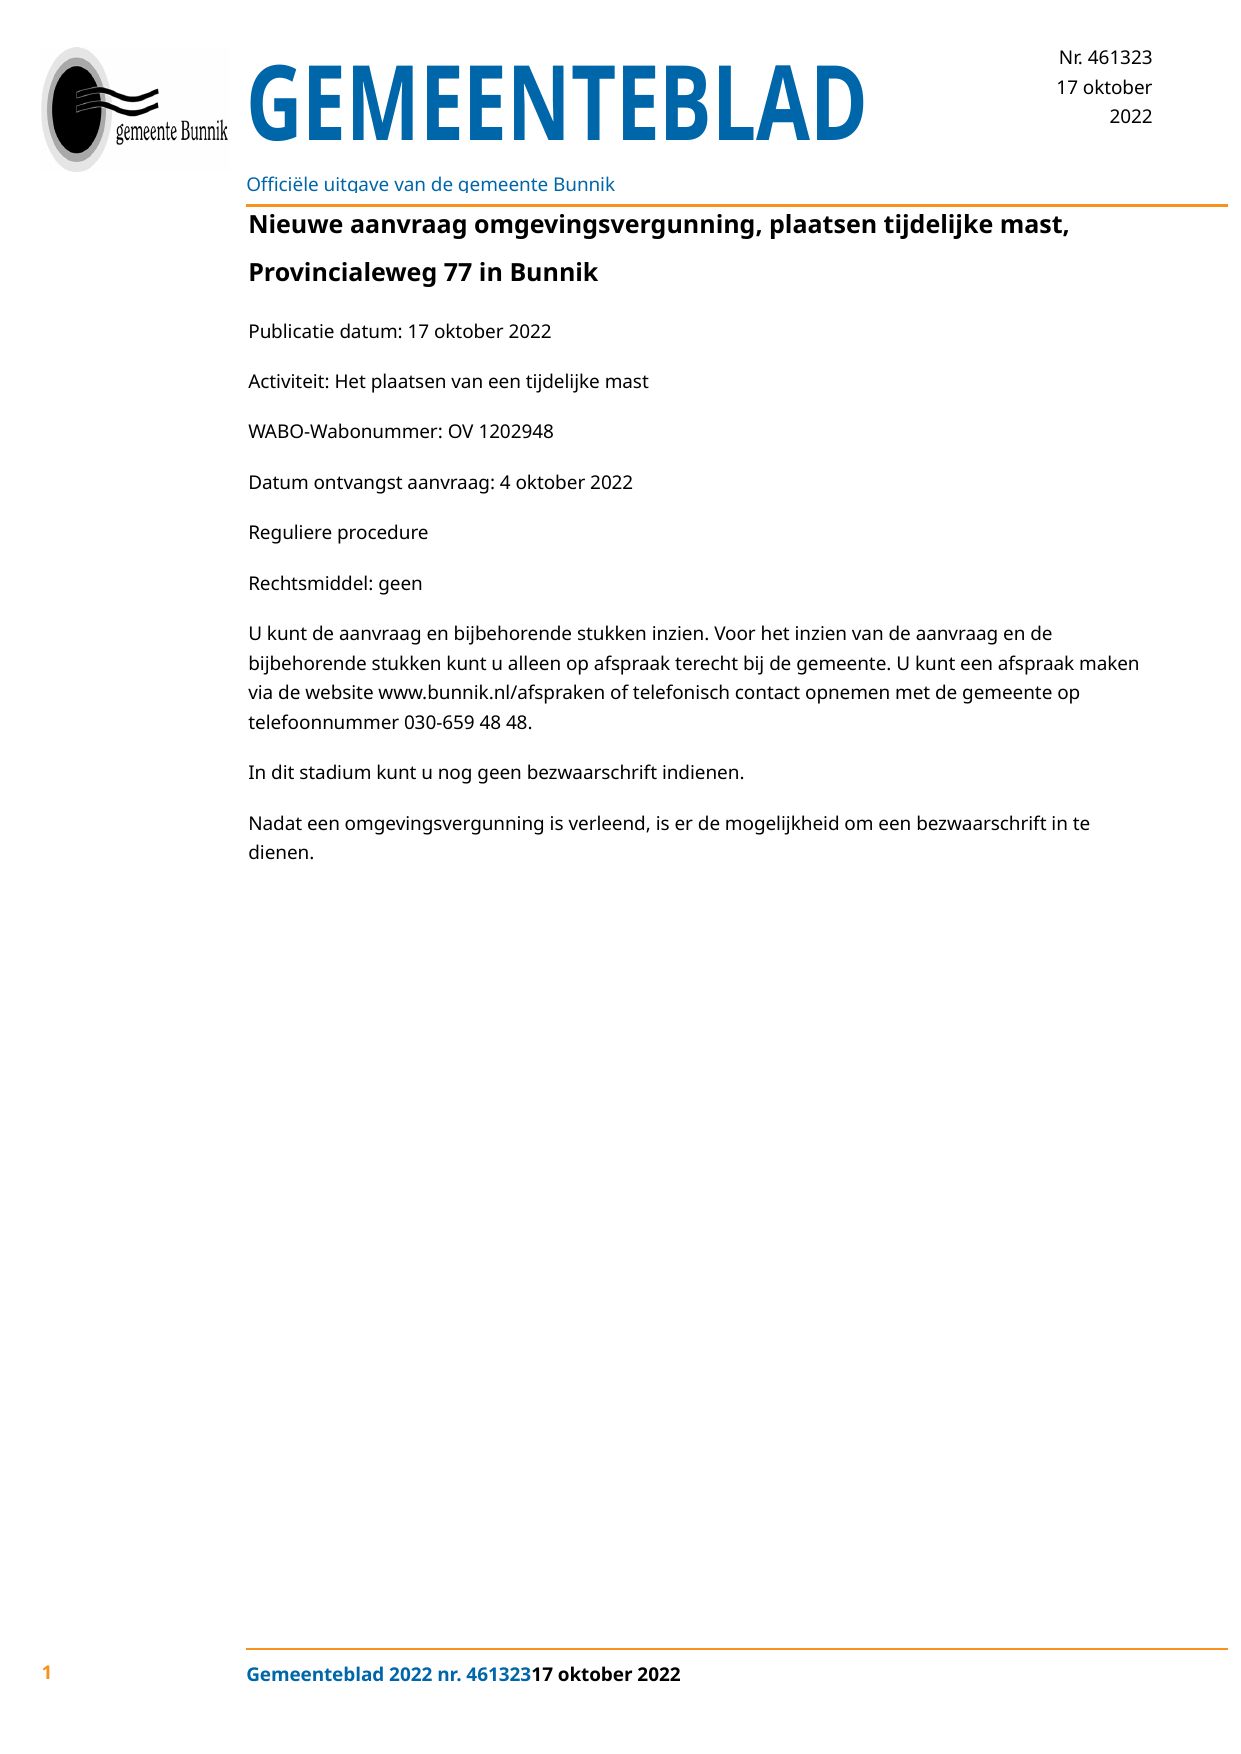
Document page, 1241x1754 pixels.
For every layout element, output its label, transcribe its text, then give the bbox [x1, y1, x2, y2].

text Activiteit: Het plaatsen van een tijdelijke mast [248, 368, 1152, 394]
picture [41, 47, 231, 172]
text Nadat een omgevingsvergunning is verleend, is er de mogelijkheid om een bezwaarschrift in te dienen. [248, 810, 1152, 865]
text U kunt de aanvraag en bijbehorende stukken inzien. Voor het inzien van de aanvraag en de bijbehorende stukken kunt u alleen op afspraak terecht bij de gemeente. U kunt een afspraak maken via de website www.bunnik.nl/afspraken of telefonisch contact opnemen met de gemeente op telefoonnummer 030-659 48 48. [248, 620, 1152, 735]
text Reguliere procedure [248, 519, 1152, 545]
text WABO-Wabonummer: OV 1202948 [248, 419, 1152, 444]
text Rechtsmiddel: geen [248, 570, 1152, 596]
text Publicatie datum: 17 oktober 2022 [248, 318, 1152, 344]
text Nieuwe aanvraag omgevingsvergunning, plaatsen tijdelijke mast, Provincialeweg 77 in Bunnik [248, 207, 1152, 288]
text In dit stadium kunt u nog geen bezwaarschrift indienen. [248, 759, 1152, 785]
text Datum ontvangst aanvraag: 4 oktober 2022 [248, 469, 1152, 495]
